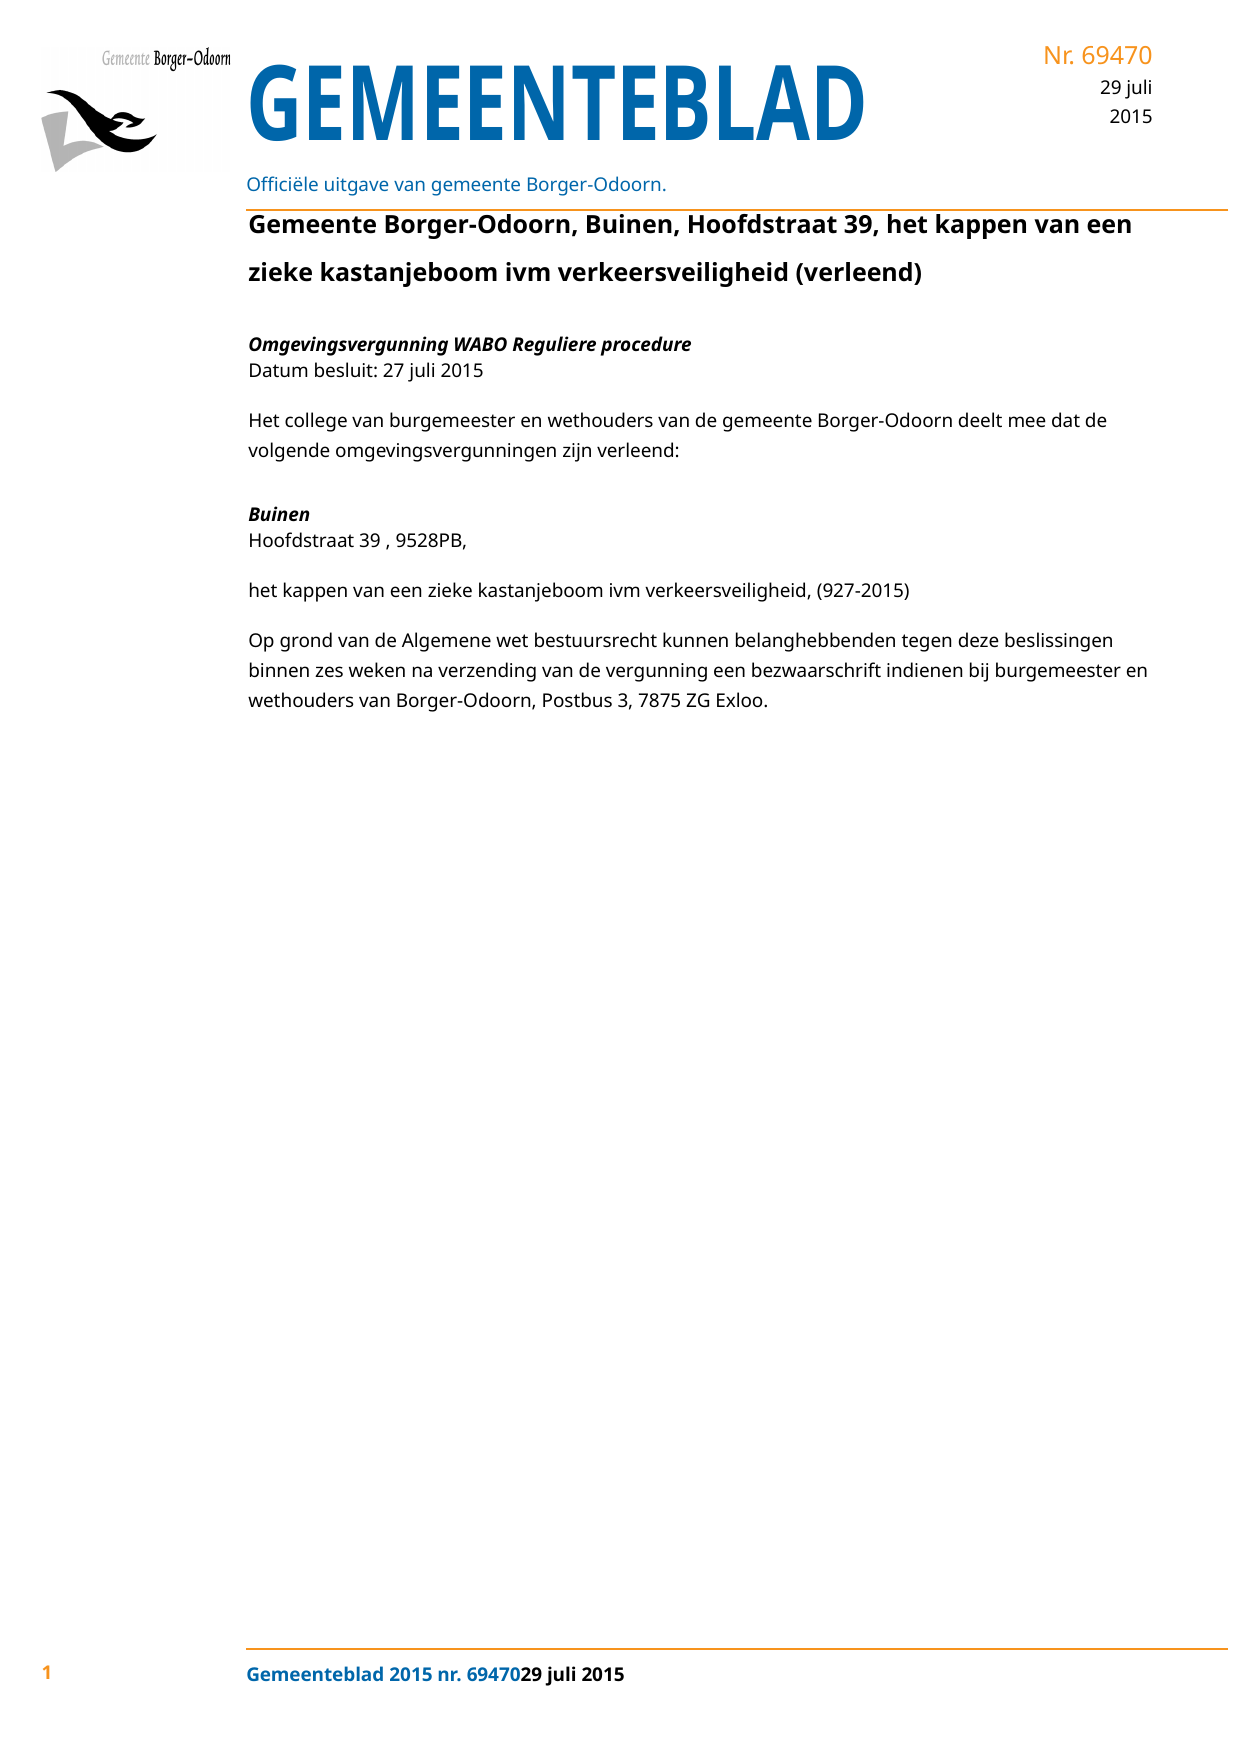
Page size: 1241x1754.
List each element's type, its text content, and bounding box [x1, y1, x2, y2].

text Het college van burgemeester en wethouders van de gemeente Borger-Odoorn deelt mee dat de volgende omgevingsvergunningen zijn verleend: [248, 408, 1152, 463]
text Omgevingsvergunning WABO Reguliere procedure [248, 331, 1152, 357]
text Hoofdstraat 39 , 9528PB, [248, 527, 1152, 553]
picture [41, 47, 231, 172]
text het kappen van een zieke kastanjeboom ivm verkeersveiligheid, (927-2015) [248, 577, 1152, 603]
text Buinen [248, 501, 1152, 527]
text Gemeente Borger-Odoorn, Buinen, Hoofdstraat 39, het kappen van een zieke kastanjeboom ivm verkeersveiligheid (verleend) [248, 211, 1152, 288]
text Op grond van de Algemene wet bestuursrecht kunnen belanghebbenden tegen deze beslissingen binnen zes weken na verzending van de vergunning een bezwaarschrift indienen bij burgemeester en wethouders van Borger-Odoorn, Postbus 3, 7875 ZG Exloo. [248, 628, 1152, 713]
text Datum besluit: 27 juli 2015 [248, 357, 1152, 383]
